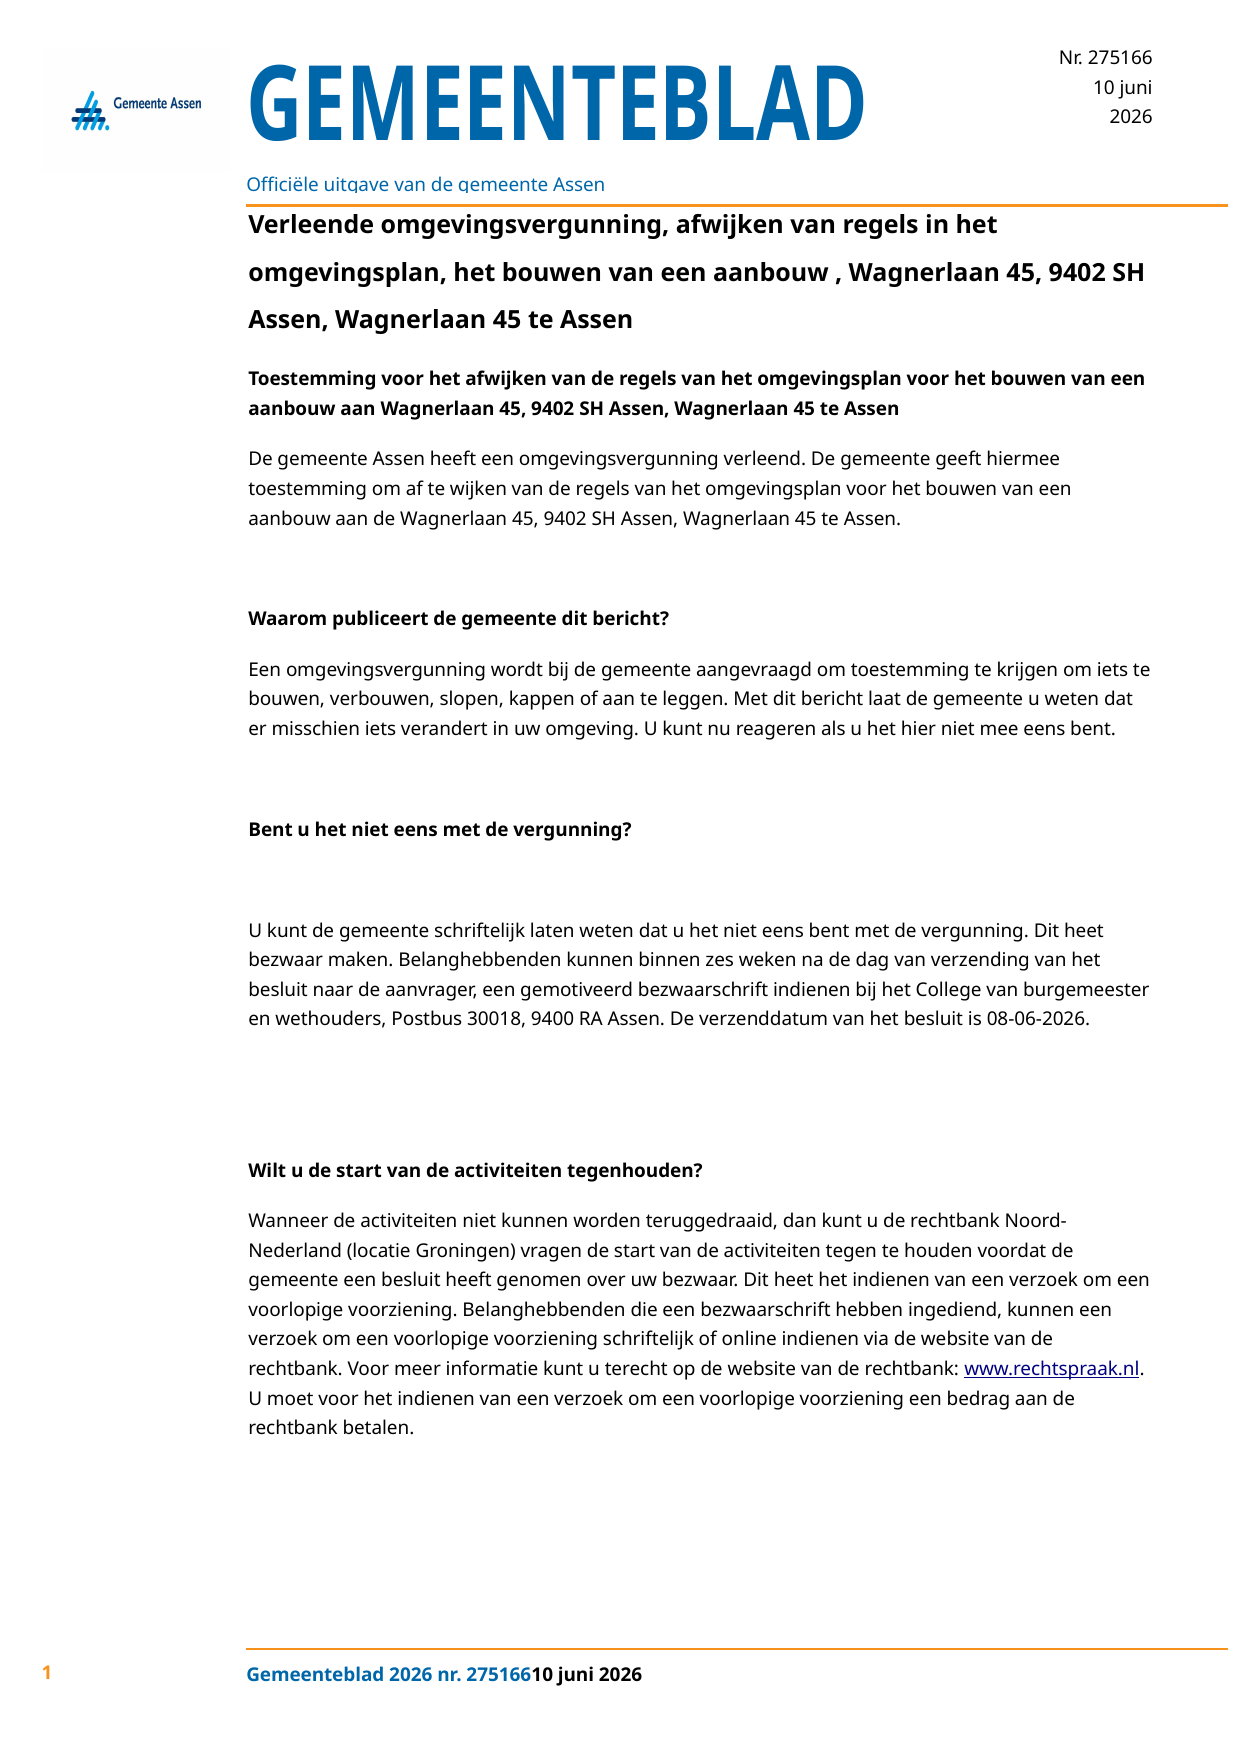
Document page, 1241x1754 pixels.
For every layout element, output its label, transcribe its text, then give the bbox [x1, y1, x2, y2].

text Verleende omgevingsvergunning, afwijken van regels in het omgevingsplan, het bouwen van een aanbouw , Wagnerlaan 45, 9402 SH Assen, Wagnerlaan 45 te Assen [248, 207, 1152, 336]
text Toestemming voor het afwijken van de regels van het omgevingsplan voor het bouwen van een aanbouw aan Wagnerlaan 45, 9402 SH Assen, Wagnerlaan 45 te Assen [248, 366, 1152, 421]
text Een omgevingsvergunning wordt bij de gemeente aangevraagd om toestemming te krijgen om iets te bouwen, verbouwen, slopen, kappen of aan te leggen. Met dit bericht laat de gemeente u weten dat er misschien iets verandert in uw omgeving. U kunt nu reageren als u het hier niet mee eens bent. [248, 656, 1152, 741]
picture [41, 47, 231, 172]
text Waarom publiceert de gemeente dit bericht? [248, 606, 1152, 631]
text U kunt de gemeente schriftelijk laten weten dat u het niet eens bent met de vergunning. Dit heet bezwaar maken. Belanghebbenden kunnen binnen zes weken na de dag van verzending van het besluit naar de aanvrager, een gemotiveerd bezwaarschrift indienen bij het College van burgemeester en wethouders, Postbus 30018, 9400 RA Assen. De verzenddatum van het besluit is 08-06-2026. [248, 917, 1152, 1031]
text Bent u het niet eens met de vergunning? [248, 816, 1152, 842]
text Wilt u de start van de activiteiten tegenhouden? [248, 1157, 1152, 1182]
text De gemeente Assen heeft een omgevingsvergunning verleend. De gemeente geeft hiermee toestemming om af te wijken van de regels van het omgevingsplan voor het bouwen van een aanbouw aan de Wagnerlaan 45, 9402 SH Assen, Wagnerlaan 45 te Assen. [248, 446, 1152, 530]
text Wanneer de activiteiten niet kunnen worden teruggedraaid, dan kunt u de rechtbank Noord-Nederland (locatie Groningen) vragen de start van de activiteiten tegen te houden voordat de gemeente een besluit heeft genomen over uw bezwaar. Dit heet het indienen van een verzoek om een voorlopige voorziening. Belanghebbenden die een bezwaarschrift hebben ingediend, kunnen een verzoek om een voorlopige voorziening schriftelijk of online indienen via de website van de rechtbank. Voor meer informatie kunt u terecht op de website van de rechtbank: www.rechtspraak.nl. U moet voor het indienen van een verzoek om een voorlopige voorziening een bedrag aan de rechtbank betalen. [248, 1207, 1152, 1440]
